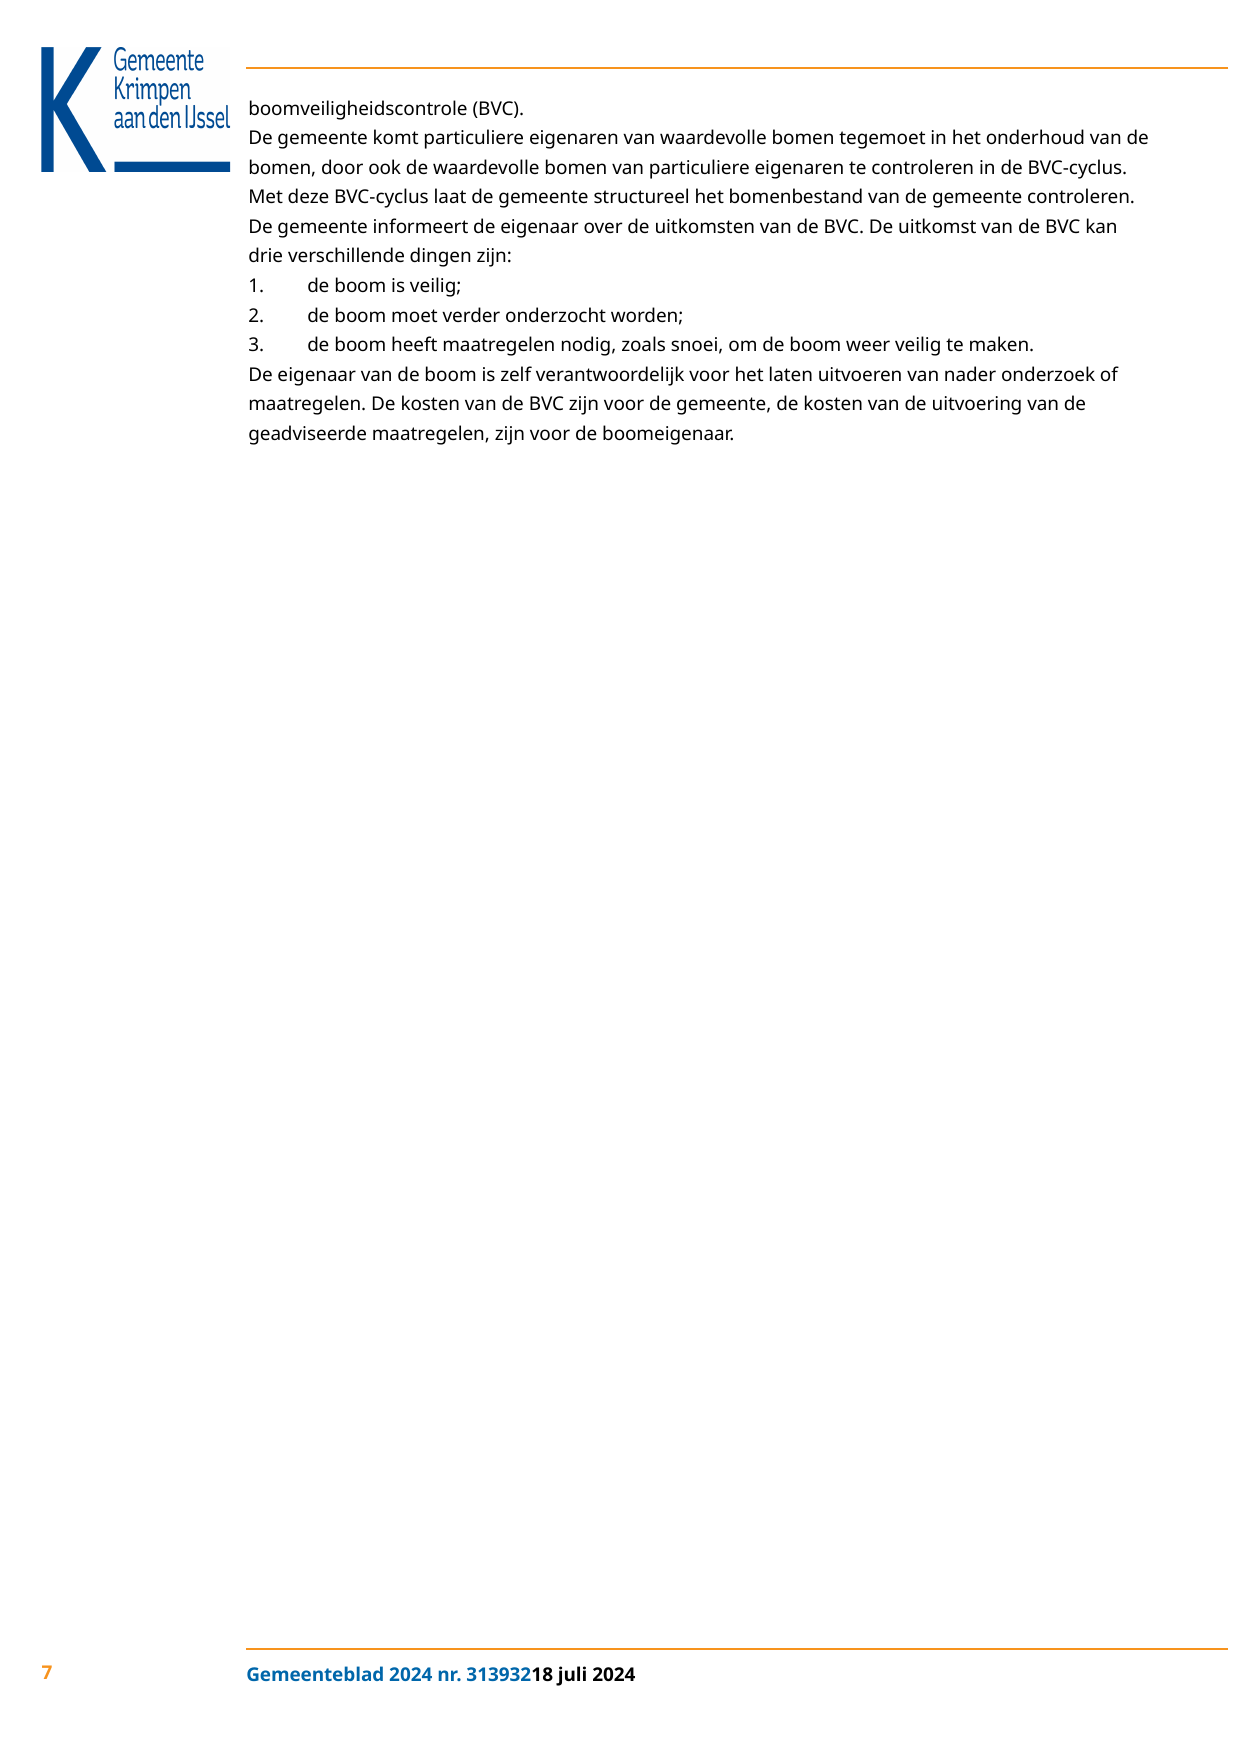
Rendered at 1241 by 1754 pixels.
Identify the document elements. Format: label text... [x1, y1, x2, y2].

list de boom is veilig; [248, 272, 1152, 298]
picture [41, 47, 231, 172]
list de boom moet verder onderzocht worden; [248, 302, 1152, 328]
text De gemeente komt particuliere eigenaren van waardevolle bomen tegemoet in het onderhoud van de bomen, door ook de waardevolle bomen van particuliere eigenaren te controleren in de BVC-cyclus. Met deze BVC-cyclus laat de gemeente structureel het bomenbestand van de gemeente controleren. De gemeente informeert de eigenaar over de uitkomsten van de BVC. De uitkomst van de BVC kan drie verschillende dingen zijn: [248, 124, 1152, 268]
text boomveiligheidscontrole (BVC). [248, 95, 1152, 121]
list de boom heeft maatregelen nodig, zoals snoei, om de boom weer veilig te maken. [248, 331, 1152, 357]
text De eigenaar van de boom is zelf verantwoordelijk voor het laten uitvoeren van nader onderzoek of maatregelen. De kosten van de BVC zijn voor de gemeente, de kosten van de uitvoering van de geadviseerde maatregelen, zijn voor de boomeigenaar. [248, 361, 1152, 446]
